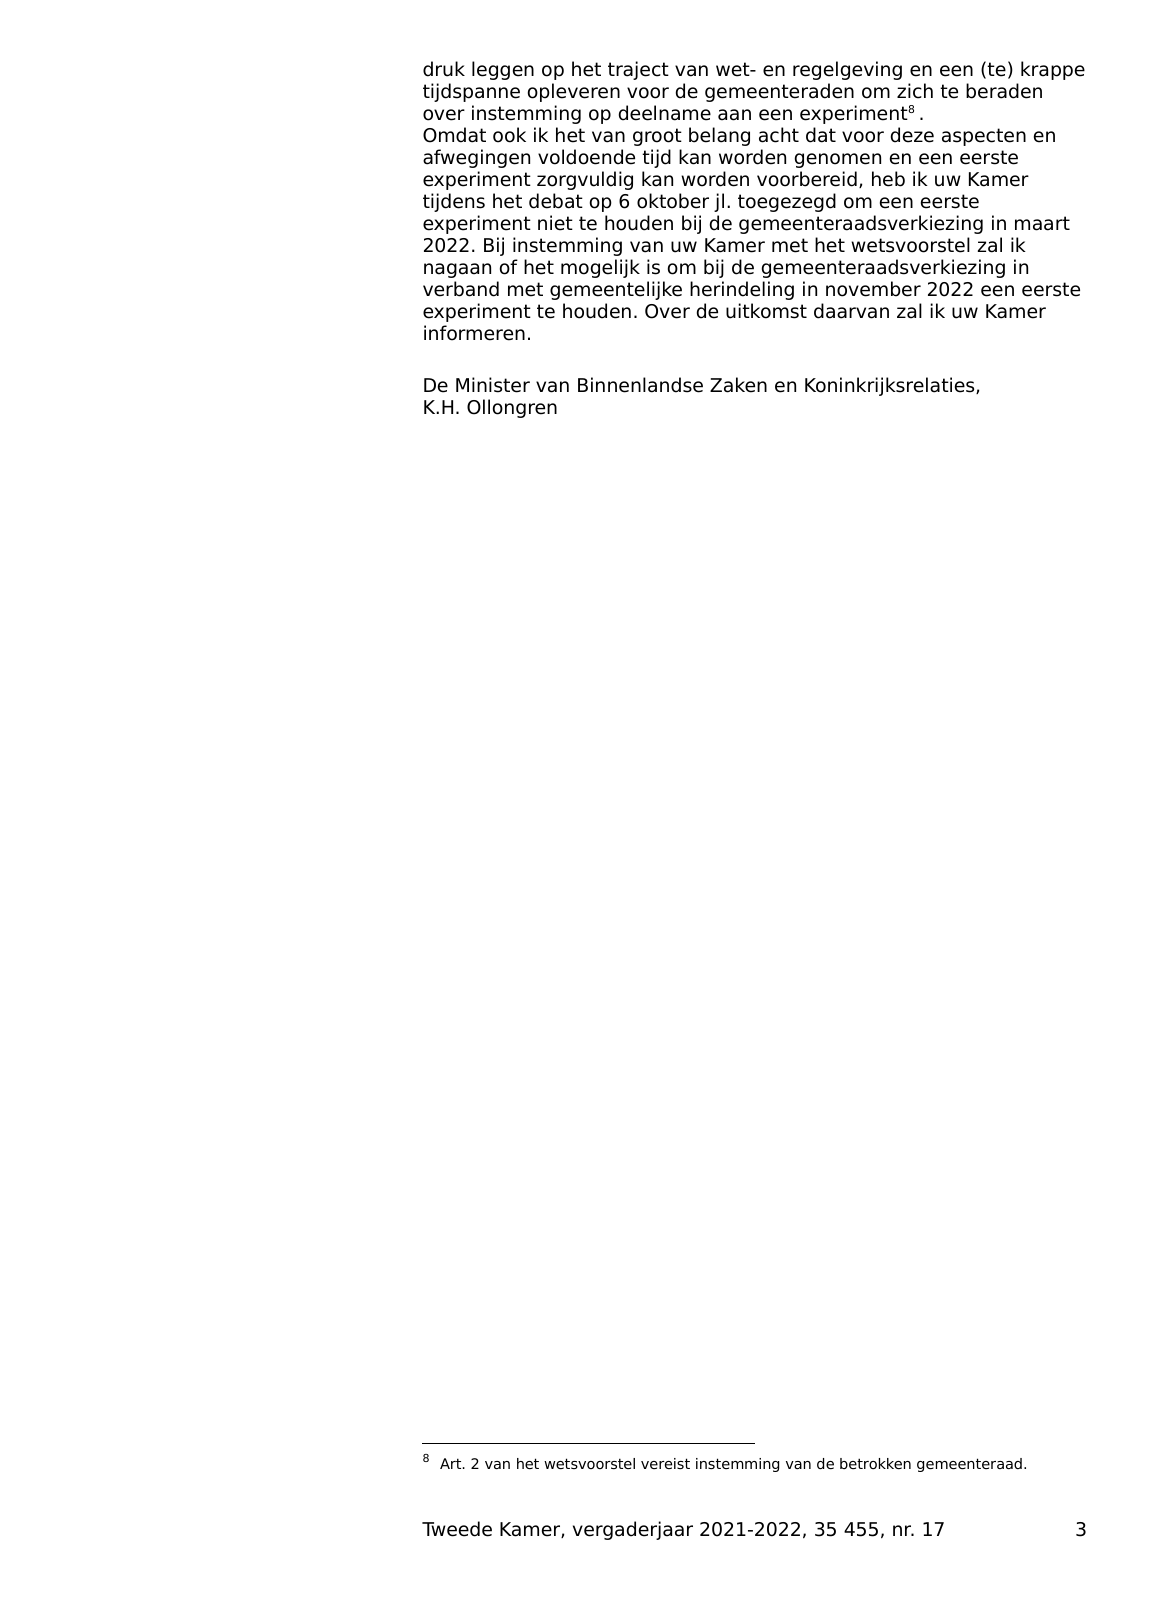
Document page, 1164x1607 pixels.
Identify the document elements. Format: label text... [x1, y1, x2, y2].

text Omdat ook ik het van groot belang acht dat voor deze aspecten en afwegingen voldoende tijd kan worden genomen en een eerste experiment zorgvuldig kan worden voorbereid, heb ik uw Kamer tijdens het debat op 6 oktober jl. toegezegd om een eerste experiment niet te houden bij de gemeenteraadsverkiezing in maart 2022. Bij instemming van uw Kamer met het wetsvoorstel zal ik nagaan of het mogelijk is om bij de gemeenteraadsverkiezing in verband met gemeentelijke herindeling in november 2022 een eerste experiment te houden. Over de uitkomst daarvan zal ik uw Kamer informeren. [422, 125, 1087, 345]
text De Minister van Binnenlandse Zaken en Koninkrijksrelaties, K.H. Ollongren [422, 375, 1087, 419]
text Art. 2 van het wetsvoorstel vereist instemming van de betrokken gemeenteraad. [422, 1452, 1087, 1474]
text druk leggen op het traject van wet- en regelgeving en een (te) krappe tijdspanne opleveren voor de gemeenteraden om zich te beraden over instemming op deelname aan een experiment. [422, 59, 1087, 125]
